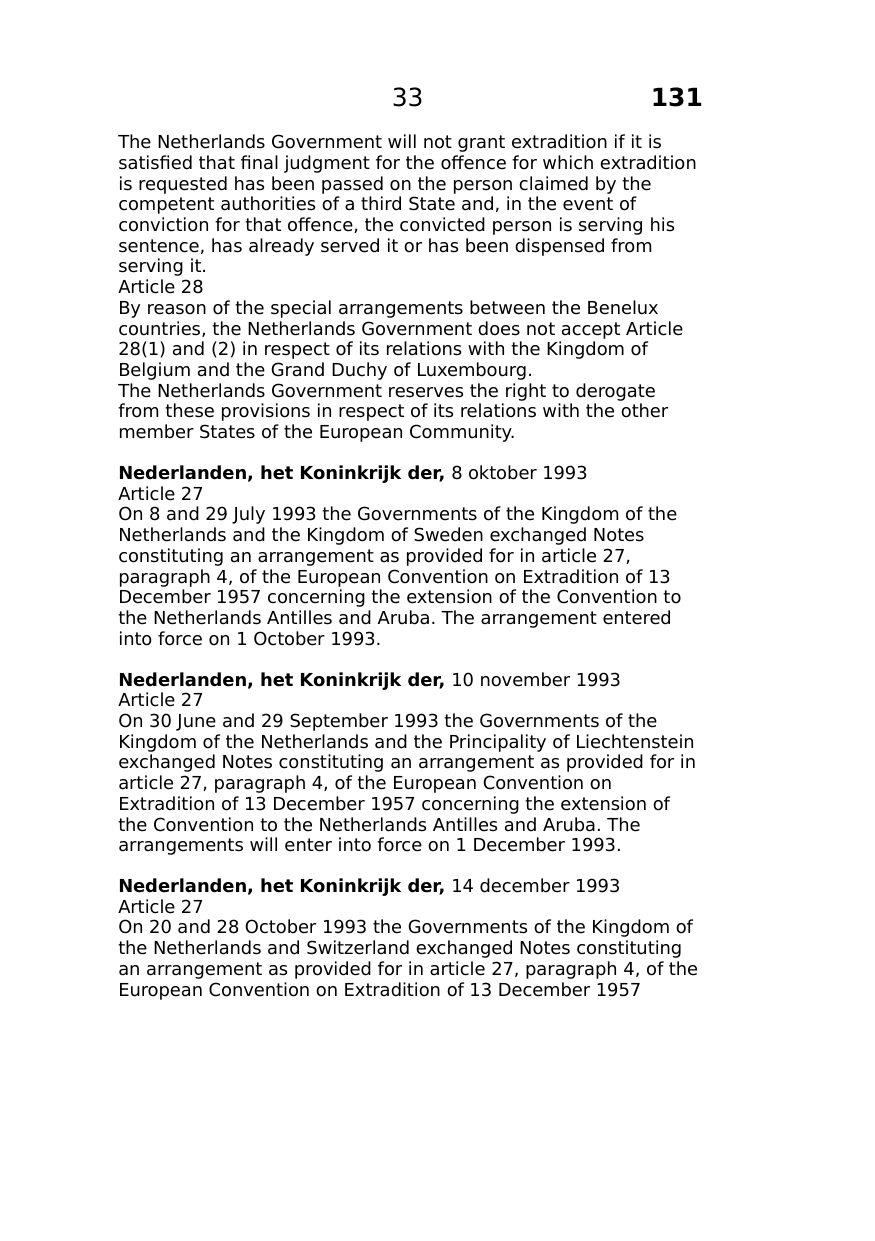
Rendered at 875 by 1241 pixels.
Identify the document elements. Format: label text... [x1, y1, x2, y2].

text The Netherlands Government reserves the right to derogate from these provisions in respect of its relations with the other member States of the European Community. [118, 381, 703, 443]
text On 30 June and 29 September 1993 the Governments of the Kingdom of the Netherlands and the Principality of Liechtenstein exchanged Notes constituting an arrangement as provided for in article 27, paragraph 4, of the European Convention on Extradition of 13 December 1957 concerning the extension of the Convention to the Netherlands Antilles and Aruba. The arrangements will enter into force on 1 December 1993. [118, 711, 703, 856]
text Nederlanden, het Koninkrijk der, 10 november 1993 [118, 669, 703, 690]
text Article 27 [118, 483, 703, 504]
text On 8 and 29 July 1993 the Governments of the Kingdom of the Netherlands and the Kingdom of Sweden exchanged Notes constituting an arrangement as provided for in article 27, paragraph 4, of the European Convention on Extradition of 13 December 1957 concerning the extension of the Convention to the Netherlands Antilles and Aruba. The arrangement entered into force on 1 October 1993. [118, 504, 703, 649]
text The Netherlands Government will not grant extradition if it is satisfied that final judgment for the offence for which extradition is requested has been passed on the person claimed by the competent authorities of a third State and, in the event of conviction for that offence, the convicted person is serving his sentence, has already served it or has been dispensed from serving it. [118, 132, 703, 277]
text Article 27 [118, 897, 703, 917]
text By reason of the special arrangements between the Benelux countries, the Netherlands Government does not accept Article 28(1) and (2) in respect of its relations with the Kingdom of Belgium and the Grand Duchy of Luxembourg. [118, 298, 703, 381]
text On 20 and 28 October 1993 the Governments of the Kingdom of the Netherlands and Switzerland exchanged Notes constituting an arrangement as provided for in article 27, paragraph 4, of the European Convention on Extradition of 13 December 1957 [118, 917, 703, 1000]
text Article 28 [118, 277, 703, 298]
text Nederlanden, het Koninkrijk der, 14 december 1993 [118, 876, 703, 897]
text Article 27 [118, 690, 703, 711]
text Nederlanden, het Koninkrijk der, 8 oktober 1993 [118, 463, 703, 483]
